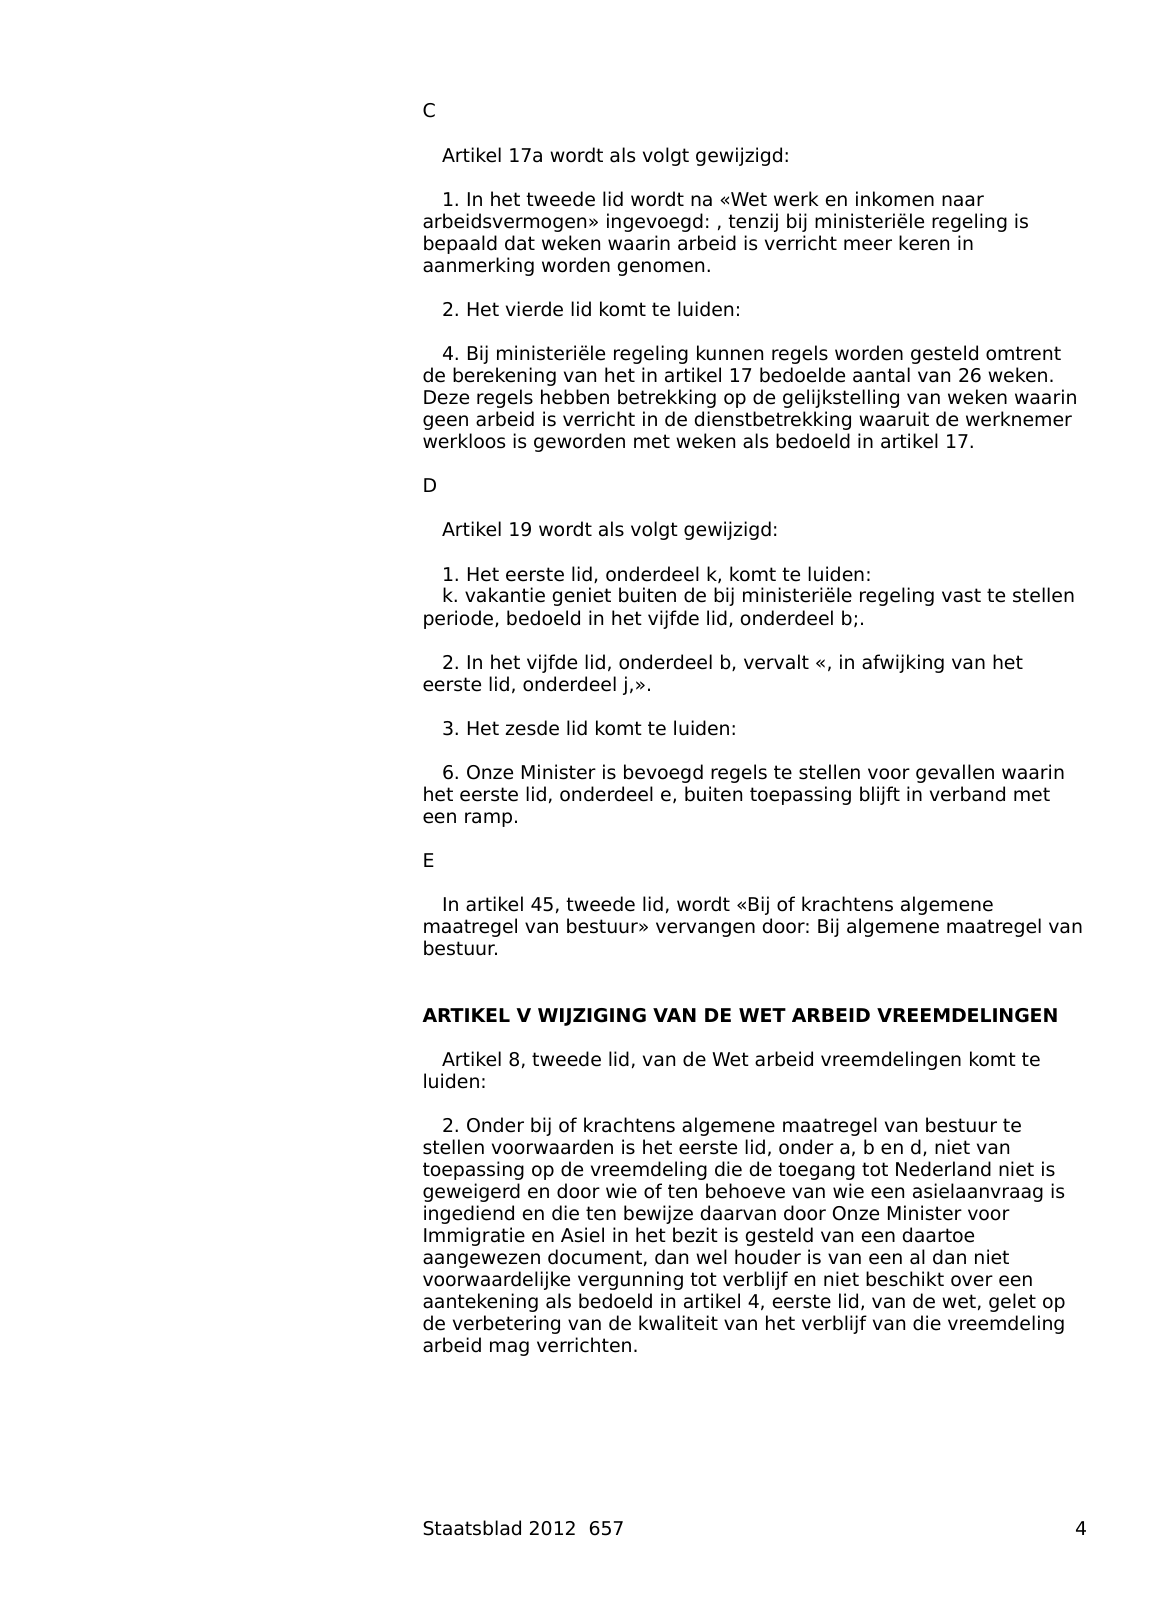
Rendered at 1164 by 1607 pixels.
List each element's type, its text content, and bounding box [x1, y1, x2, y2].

text 3. Het zesde lid komt te luiden: [422, 718, 1087, 740]
text 2. In het vijfde lid, onderdeel b, vervalt «, in afwijking van het eerste lid, onderdeel j,». [422, 652, 1087, 696]
text E [422, 850, 1087, 872]
text k. vakantie geniet buiten de bij ministeriële regeling vast te stellen periode, bedoeld in het vijfde lid, onderdeel b;. [422, 585, 1087, 629]
text 1. Het eerste lid, onderdeel k, komt te luiden: [422, 563, 1087, 585]
text 2. Het vierde lid komt te luiden: [422, 299, 1087, 321]
text 4. Bij ministeriële regeling kunnen regels worden gesteld omtrent de berekening van het in artikel 17 bedoelde aantal van 26 weken. Deze regels hebben betrekking op de gelijkstelling van weken waarin geen arbeid is verricht in de dienstbetrekking waaruit de werknemer werkloos is geworden met weken als bedoeld in artikel 17. [422, 343, 1087, 453]
text In artikel 45, tweede lid, wordt «Bij of krachtens algemene maatregel van bestuur» vervangen door: Bij algemene maatregel van bestuur. [422, 894, 1087, 960]
text 6. Onze Minister is bevoegd regels te stellen voor gevallen waarin het eerste lid, onderdeel e, buiten toepassing blijft in verband met een ramp. [422, 762, 1087, 828]
text 1. In het tweede lid wordt na «Wet werk en inkomen naar arbeidsvermogen» ingevoegd: , tenzij bij ministeriële regeling is bepaald dat weken waarin arbeid is verricht meer keren in aanmerking worden genomen. [422, 189, 1087, 277]
text Artikel 8, tweede lid, van de Wet arbeid vreemdelingen komt te luiden: [422, 1049, 1087, 1093]
subtitle ARTIKEL V WIJZIGING VAN DE WET ARBEID VREEMDELINGEN [422, 1004, 1087, 1026]
text D [422, 475, 1087, 497]
text C [422, 100, 1087, 122]
text Artikel 19 wordt als volgt gewijzigd: [422, 519, 1087, 541]
text 2. Onder bij of krachtens algemene maatregel van bestuur te stellen voorwaarden is het eerste lid, onder a, b en d, niet van toepassing op de vreemdeling die de toegang tot Nederland niet is geweigerd en door wie of ten behoeve van wie een asielaanvraag is ingediend en die ten bewijze daarvan door Onze Minister voor Immigratie en Asiel in het bezit is gesteld van een daartoe aangewezen document, dan wel houder is van een al dan niet voorwaardelijke vergunning tot verblijf en niet beschikt over een aantekening als bedoeld in artikel 4, eerste lid, van de wet, gelet op de verbetering van de kwaliteit van het verblijf van die vreemdeling arbeid mag verrichten. [422, 1115, 1087, 1357]
text Artikel 17a wordt als volgt gewijzigd: [422, 144, 1087, 167]
